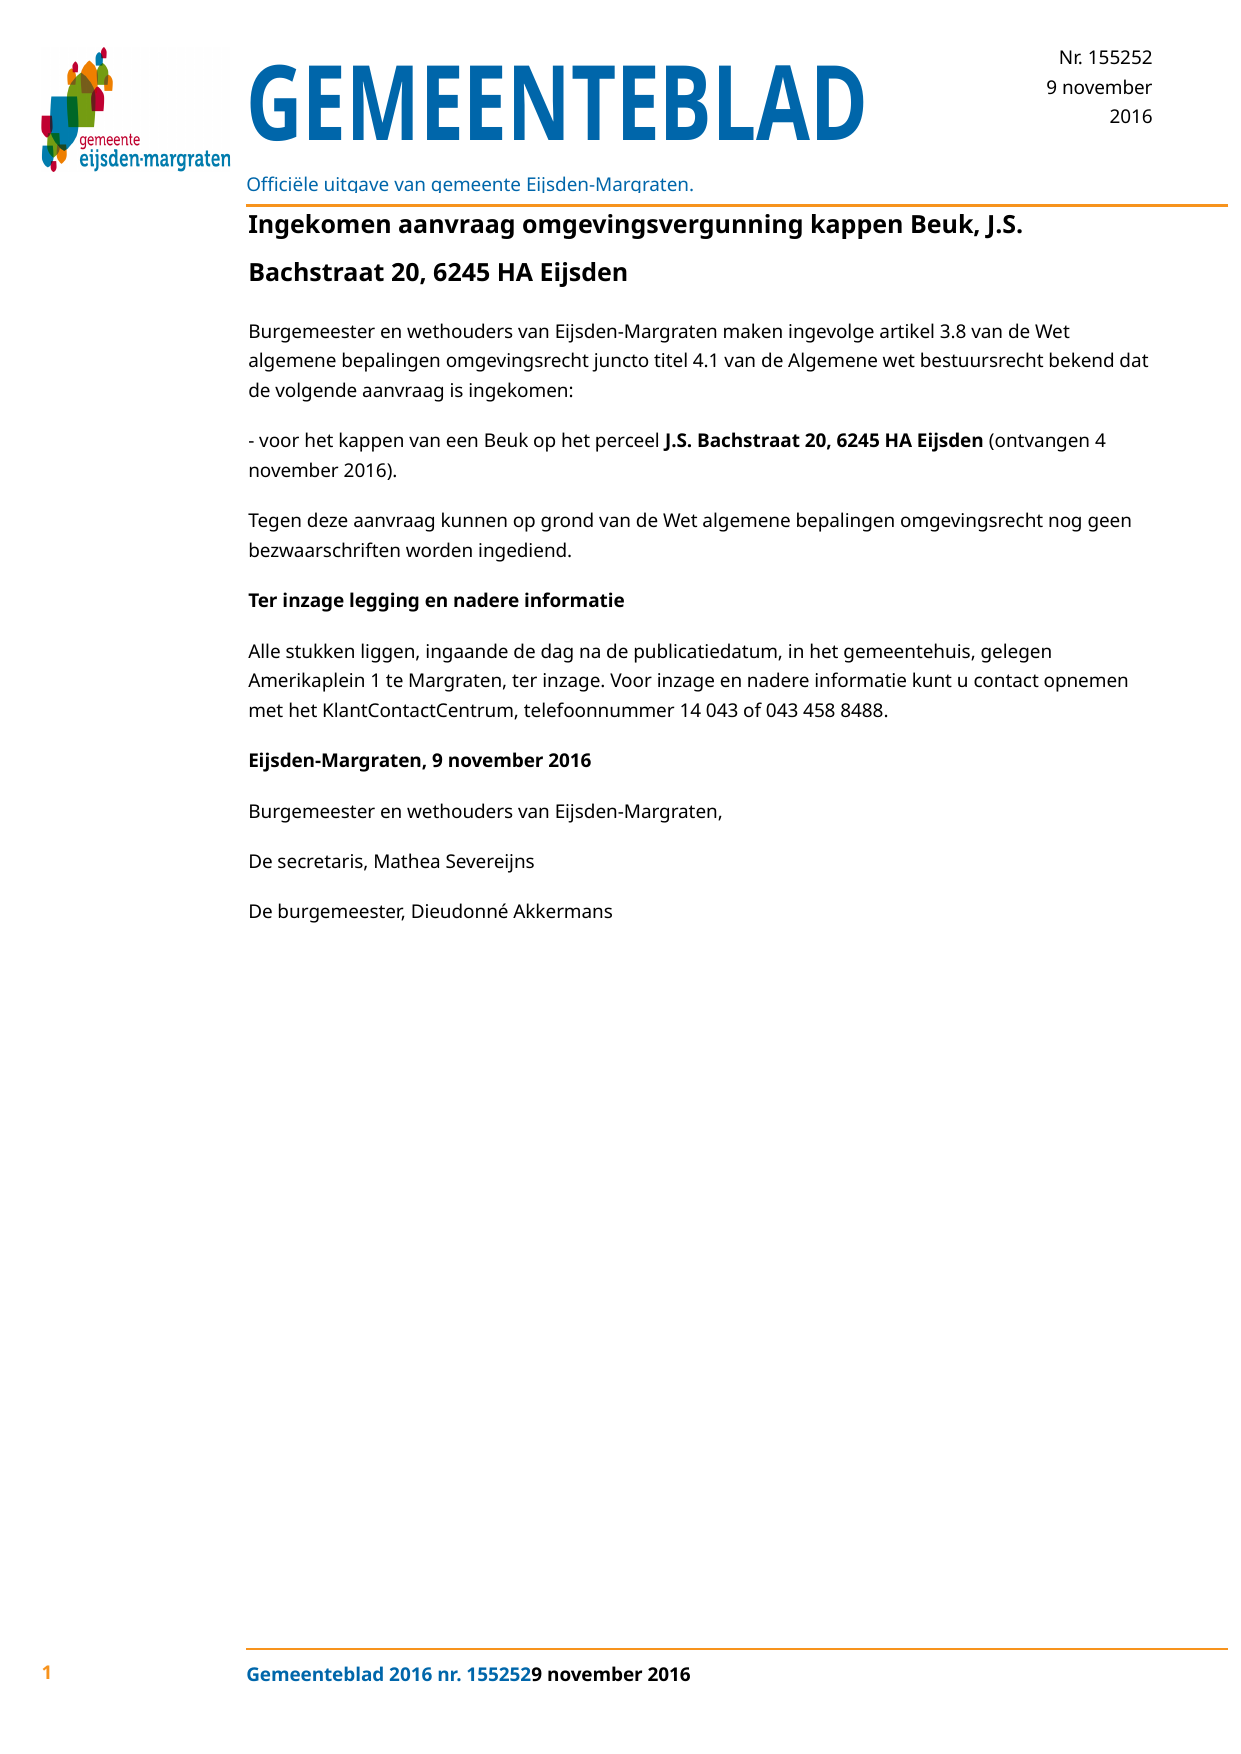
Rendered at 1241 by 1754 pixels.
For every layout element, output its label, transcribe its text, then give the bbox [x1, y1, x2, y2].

text De burgemeester, Dieudonné Akkermans [248, 899, 1152, 924]
picture [41, 47, 231, 172]
text Eijsden-Margraten, 9 november 2016 [248, 747, 1152, 773]
text - voor het kappen van een Beuk op het perceel J.S. Bachstraat 20, 6245 HA Eijsden (ontvangen 4 november 2016). [248, 427, 1152, 483]
text Burgemeester en wethouders van Eijsden-Margraten, [248, 798, 1152, 824]
text De secretaris, Mathea Severeijns [248, 848, 1152, 874]
text Alle stukken liggen, ingaande de dag na de publicatiedatum, in het gemeentehuis, gelegen Amerikaplein 1 te Margraten, ter inzage. Voor inzage en nadere informatie kunt u contact opnemen met het KlantContactCentrum, telefoonnummer 14 043 of 043 458 8488. [248, 638, 1152, 723]
text Burgemeester en wethouders van Eijsden-Margraten maken ingevolge artikel 3.8 van de Wet algemene bepalingen omgevingsrecht juncto titel 4.1 van de Algemene wet bestuursrecht bekend dat de volgende aanvraag is ingekomen: [248, 318, 1152, 403]
text Tegen deze aanvraag kunnen op grond van de Wet algemene bepalingen omgevingsrecht nog geen bezwaarschriften worden ingediend. [248, 507, 1152, 563]
text Ter inzage legging en nadere informatie [248, 587, 1152, 613]
text Ingekomen aanvraag omgevingsvergunning kappen Beuk, J.S. Bachstraat 20, 6245 HA Eijsden [248, 207, 1152, 288]
